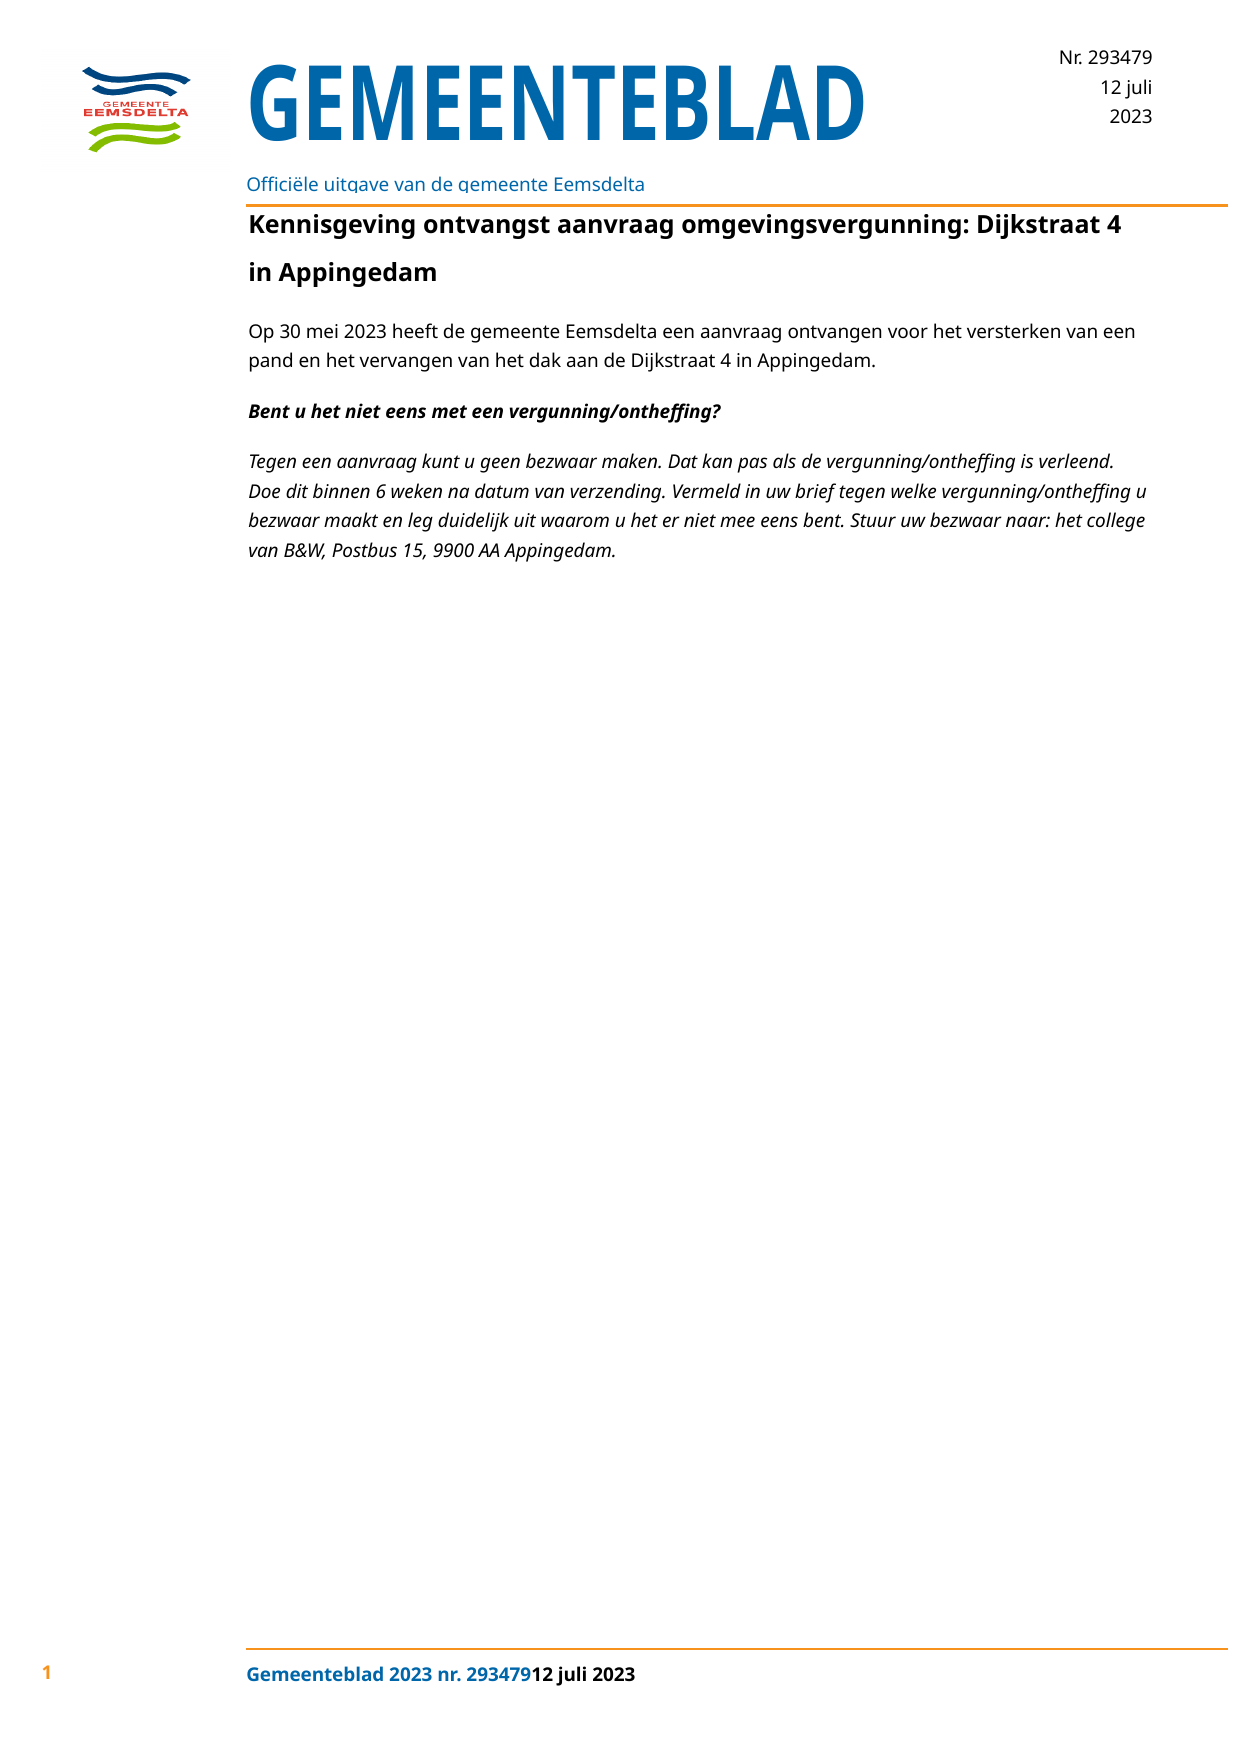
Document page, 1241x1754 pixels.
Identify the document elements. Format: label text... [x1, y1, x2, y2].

text Bent u het niet eens met een vergunning/ontheffing? [248, 398, 1152, 424]
text Op 30 mei 2023 heeft de gemeente Eemsdelta een aanvraag ontvangen voor het versterken van een pand en het vervangen van het dak aan de Dijkstraat 4 in Appingedam. [248, 318, 1152, 373]
picture [41, 47, 231, 172]
text Tegen een aanvraag kunt u geen bezwaar maken. Dat kan pas als de vergunning/ontheffing is verleend. Doe dit binnen 6 weken na datum van verzending. Vermeld in uw brief tegen welke vergunning/ontheffing u bezwaar maakt en leg duidelijk uit waarom u het er niet mee eens bent. Stuur uw bezwaar naar: het college van B&W, Postbus 15, 9900 AA Appingedam. [248, 448, 1152, 563]
text Kennisgeving ontvangst aanvraag omgevingsvergunning: Dijkstraat 4 in Appingedam [248, 207, 1152, 288]
